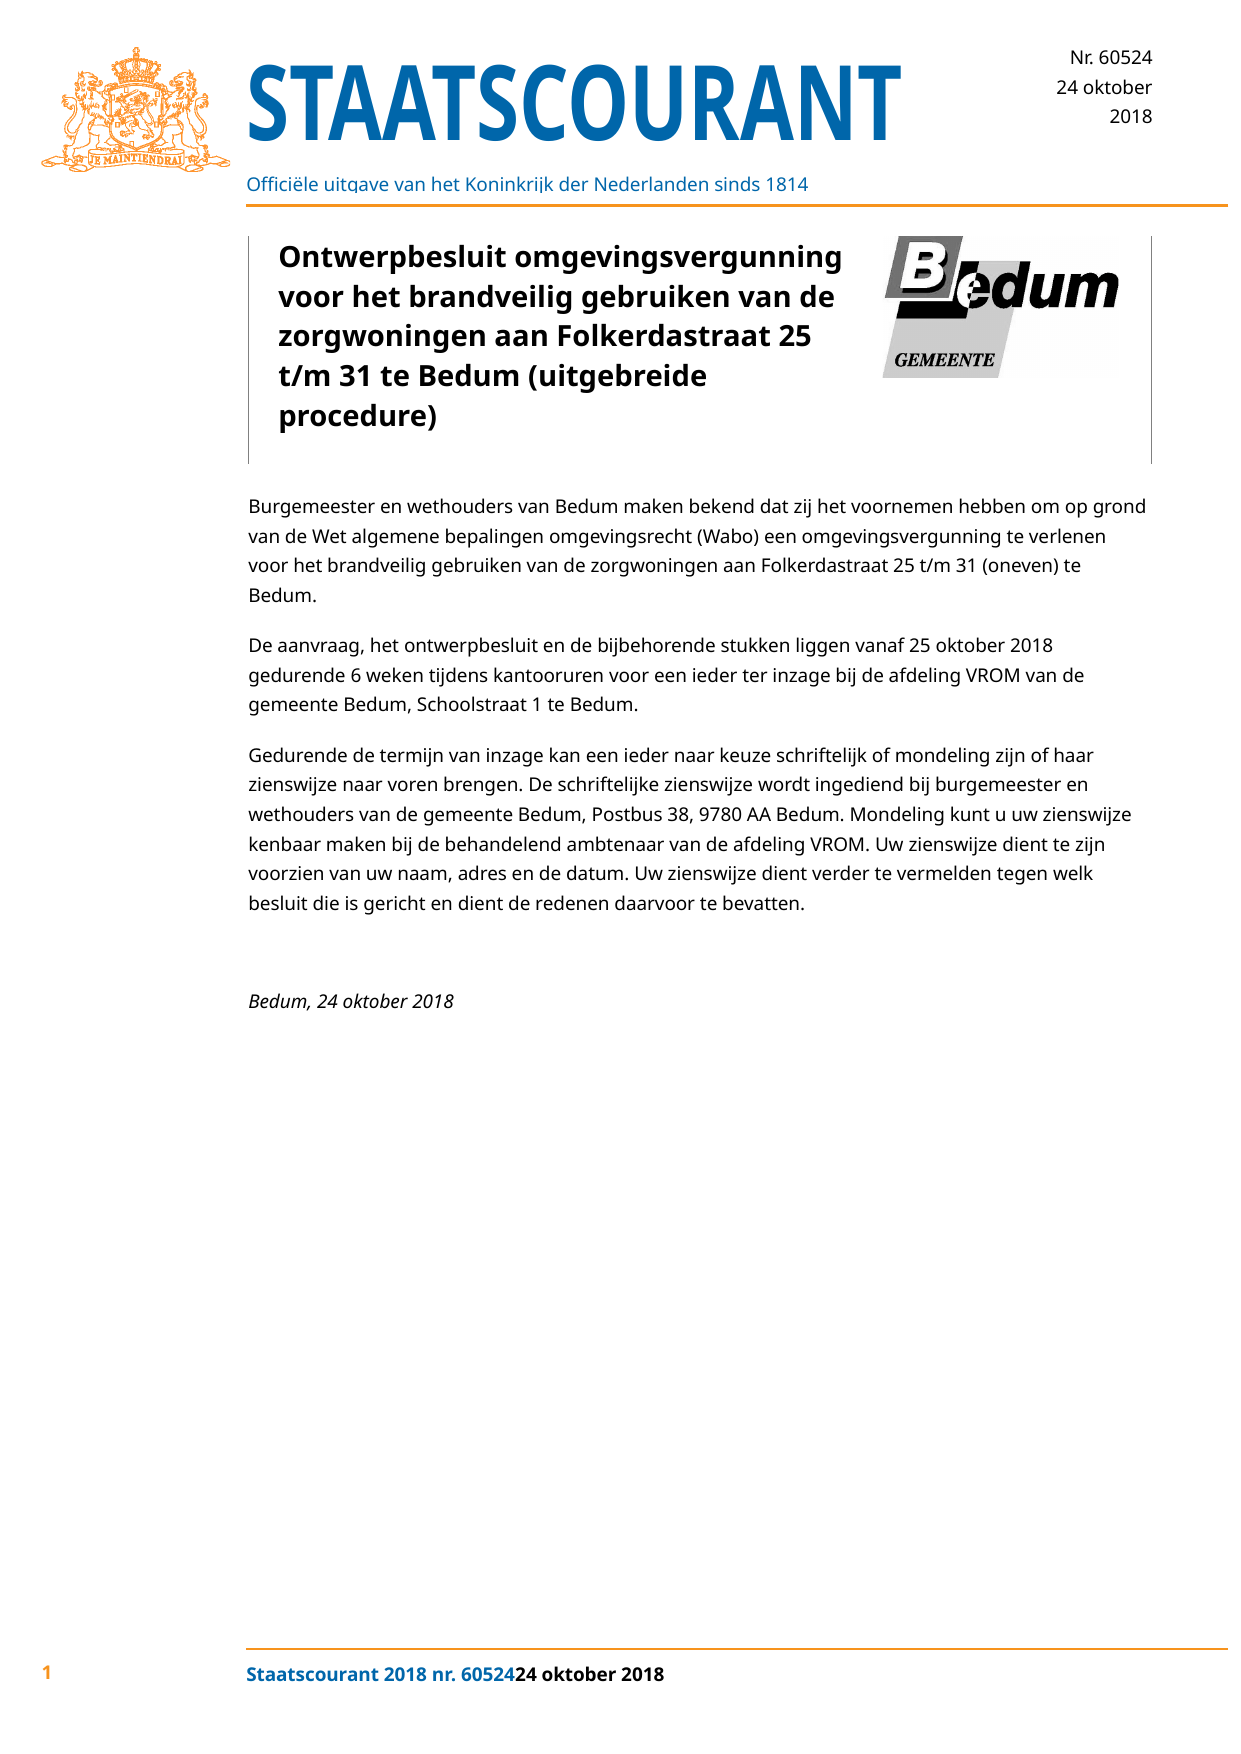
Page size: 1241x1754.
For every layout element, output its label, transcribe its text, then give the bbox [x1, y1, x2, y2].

text Bedum, 24 oktober 2018 [248, 988, 1152, 1014]
text Gedurende de termijn van inzage kan een ieder naar keuze schriftelijk of mondeling zijn of haar zienswijze naar voren brengen. De schriftelijke zienswijze wordt ingediend bij burgemeester en wethouders van de gemeente Bedum, Postbus 38, 9780 AA Bedum. Mondeling kunt u uw zienswijze kenbaar maken bij de behandelend ambtenaar van de afdeling VROM. Uw zienswijze dient te zijn voorzien van uw naam, adres en de datum. Uw zienswijze dient verder te vermelden tegen welk besluit die is gericht en dient de redenen daarvoor te bevatten. [248, 742, 1152, 916]
picture [41, 47, 231, 172]
picture [882, 236, 1119, 378]
table_header Ontwerpbesluit omgevingsvergunning voor het brandveilig gebruiken van de zorgwoningen aan Folkerdastraat 25 t/m 31 te Bedum (uitgebreide procedure) [249, 236, 850, 464]
table_header [850, 236, 1151, 464]
text Burgemeester en wethouders van Bedum maken bekend dat zij het voornemen hebben om op grond van de Wet algemene bepalingen omgevingsrecht (Wabo) een omgevingsvergunning te verlenen voor het brandveilig gebruiken van de zorgwoningen aan Folkerdastraat 25 t/m 31 (oneven) te Bedum. [248, 493, 1152, 608]
text De aanvraag, het ontwerpbesluit en de bijbehorende stukken liggen vanaf 25 oktober 2018 gedurende 6 weken tijdens kantooruren voor een ieder ter inzage bij de afdeling VROM van de gemeente Bedum, Schoolstraat 1 te Bedum. [248, 632, 1152, 717]
